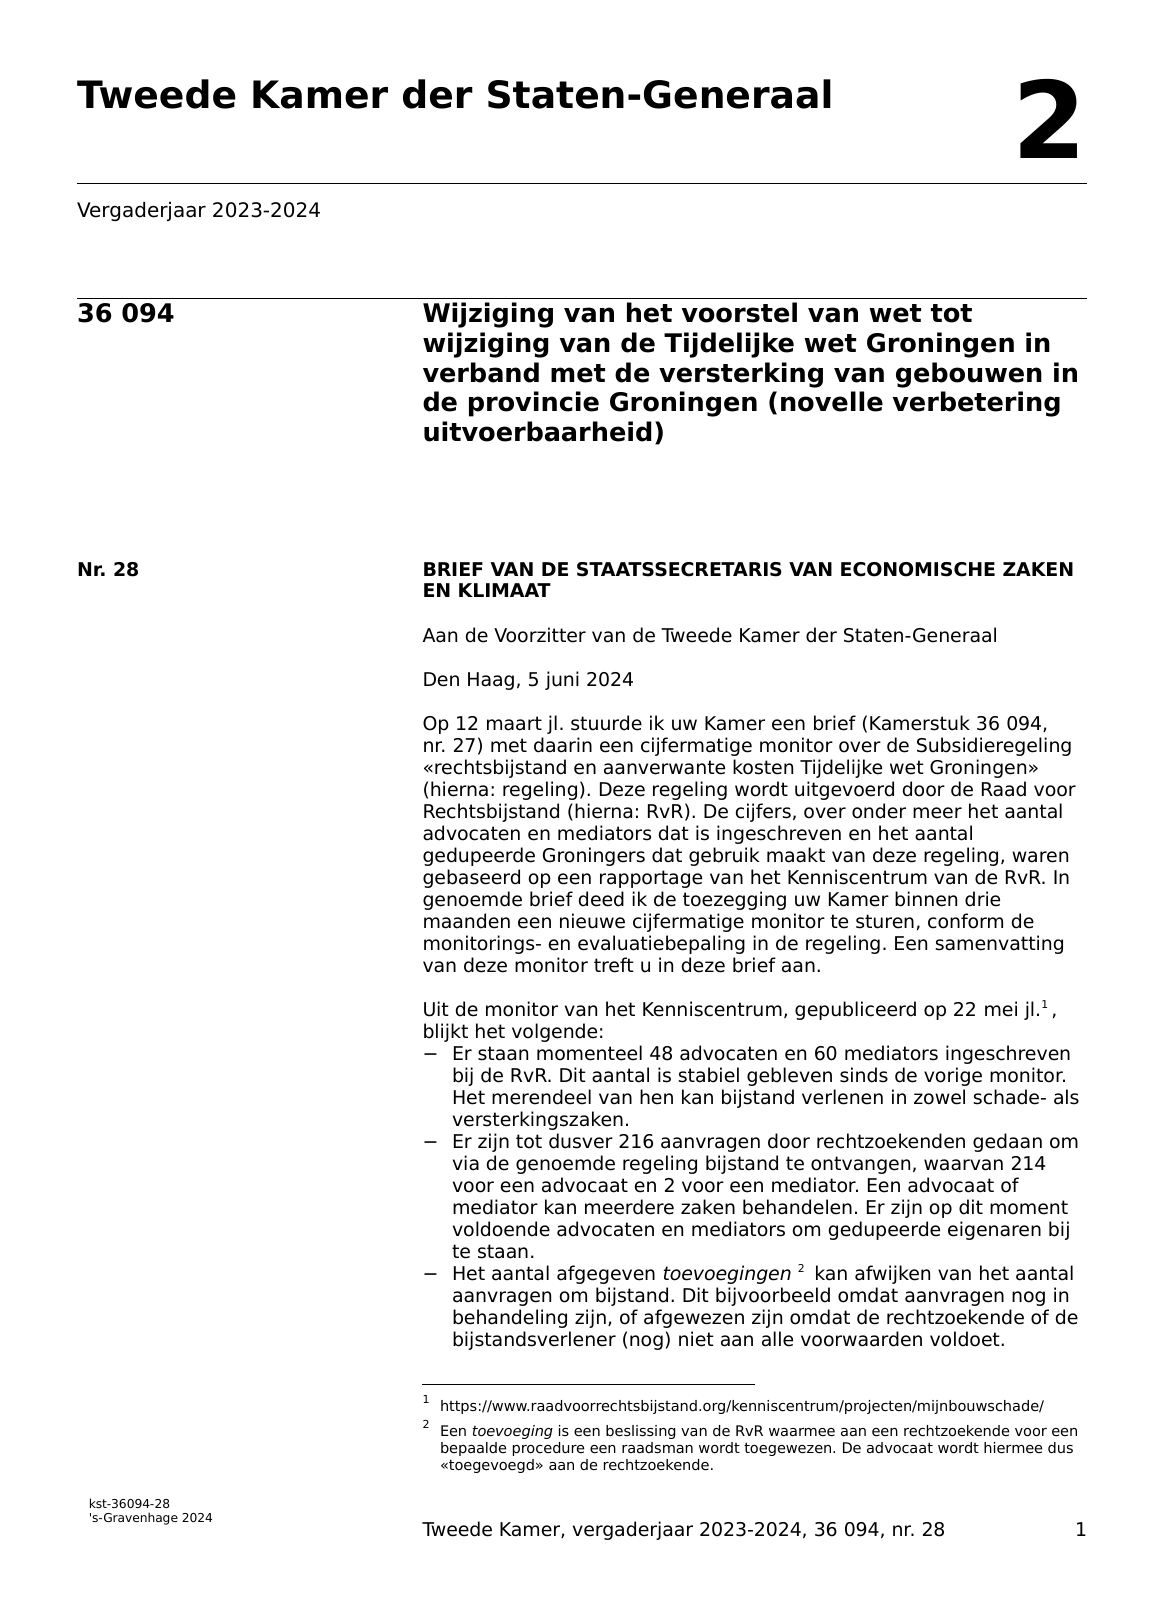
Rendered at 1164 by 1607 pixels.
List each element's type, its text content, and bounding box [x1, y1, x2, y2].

text Een toevoeging is een beslissing van de RvR waarmee aan een rechtzoekende voor een bepaalde procedure een raadsman wordt toegewezen. De advocaat wordt hiermee dus «toegevoegd» aan de rechtzoekende. [422, 1418, 1087, 1474]
text − Het aantal afgegeven toevoegingen kan afwijken van het aantal aanvragen om bijstand. Dit bijvoorbeeld omdat aanvragen nog in behandeling zijn, of afgewezen zijn omdat de rechtzoekende of de bijstandsverlener (nog) niet aan alle voorwaarden voldoet. [422, 1263, 1087, 1351]
text https://www.raadvoorrechtsbijstand.org/kenniscentrum/projecten/mijnbouwschade/ [422, 1393, 1087, 1416]
text Den Haag, 5 juni 2024 [422, 669, 1087, 691]
text kst-36094-28 [88, 1497, 323, 1511]
text Uit de monitor van het Kenniscentrum, gepubliceerd op 22 mei jl., blijkt het volgende: [422, 999, 1087, 1043]
text 's-Gravenhage 2024 [88, 1511, 323, 1525]
table_cell Vergaderjaar 2023-2024 [77, 184, 1087, 298]
text − Er staan momenteel 48 advocaten en 60 mediators ingeschreven bij de RvR. Dit aantal is stabiel gebleven sinds de vorige monitor. Het merendeel van hen kan bijstand verlenen in zowel schade- als versterkingszaken. [422, 1043, 1087, 1131]
table_header 2 [886, 59, 1087, 183]
text − Er zijn tot dusver 216 aanvragen door rechtzoekenden gedaan om via de genoemde regeling bijstand te ontvangen, waarvan 214 voor een advocaat en 2 voor een mediator. Een advocaat of mediator kan meerdere zaken behandelen. Er zijn op dit moment voldoende advocaten en mediators om gedupeerde eigenaren bij te staan. [422, 1131, 1087, 1263]
subtitle 36 094 Wijziging van het voorstel van wet tot wijziging van de Tijdelijke wet Groningen in verband met de versterking van gebouwen in de provincie Groningen (novelle verbetering uitvoerbaarheid) [77, 299, 1087, 447]
table_header Tweede Kamer der Staten-Generaal [77, 59, 886, 183]
text Aan de Voorzitter van de Tweede Kamer der Staten-Generaal [422, 624, 1087, 647]
subtitle Nr. 28 BRIEF VAN DE STAATSSECRETARIS VAN ECONOMISCHE ZAKEN EN KLIMAAT [77, 558, 1087, 602]
text Op 12 maart jl. stuurde ik uw Kamer een brief (Kamerstuk 36 094, nr. 27) met daarin een cijfermatige monitor over de Subsidieregeling «rechtsbijstand en aanverwante kosten Tijdelijke wet Groningen» (hierna: regeling). Deze regeling wordt uitgevoerd door de Raad voor Rechtsbijstand (hierna: RvR). De cijfers, over onder meer het aantal advocaten en mediators dat is ingeschreven en het aantal gedupeerde Groningers dat gebruik maakt van deze regeling, waren gebaseerd op een rapportage van het Kenniscentrum van de RvR. In genoemde brief deed ik de toezegging uw Kamer binnen drie maanden een nieuwe cijfermatige monitor te sturen, conform de monitorings- en evaluatiebepaling in de regeling. Een samenvatting van deze monitor treft u in deze brief aan. [422, 713, 1087, 977]
